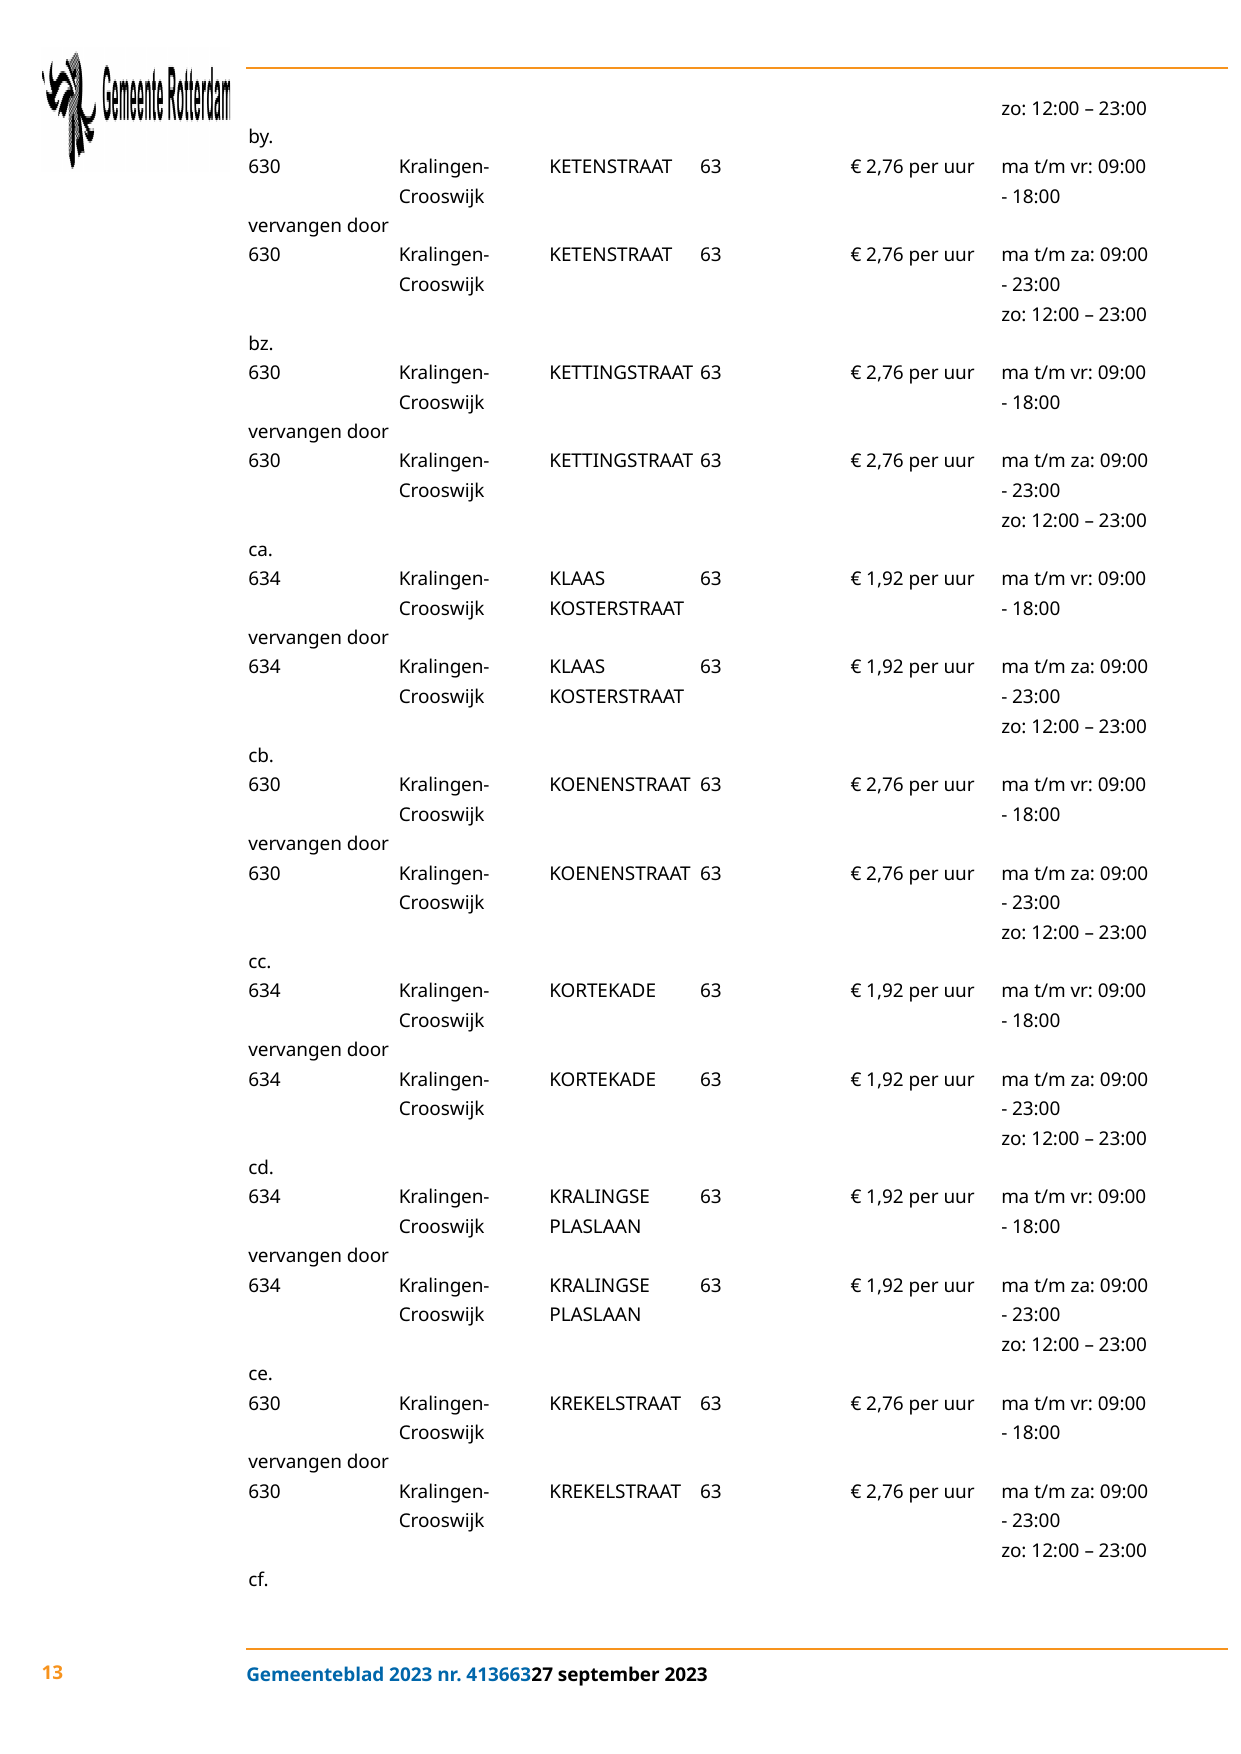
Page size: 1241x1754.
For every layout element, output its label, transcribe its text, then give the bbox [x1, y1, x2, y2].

table_header Kralingen-Crooswijk [399, 1272, 549, 1357]
table_header € 1,92 per uur [850, 1272, 1001, 1357]
table_header 634 [248, 654, 398, 739]
table_header ma t/m vr: 09:00 - 18:00 [1001, 978, 1152, 1033]
table_header Kralingen-Crooswijk [399, 360, 549, 415]
table_header zo: 12:00 – 23:00 [1001, 95, 1152, 121]
table_header [700, 95, 850, 121]
table_header 63 [700, 242, 850, 327]
table_header 634 [248, 1272, 398, 1357]
table_header KREKELSTRAAT [549, 1478, 700, 1563]
table_header € 1,92 per uur [850, 978, 1001, 1033]
table_header KORTEKADE [549, 978, 700, 1033]
table_header 630 [248, 360, 398, 415]
table_header [850, 95, 1001, 121]
text cb. [248, 742, 1152, 768]
table_header KORTEKADE [549, 1066, 700, 1151]
table_header KRALINGSE PLASLAAN [549, 1184, 700, 1239]
table_header 630 [248, 242, 398, 327]
table_header [549, 95, 700, 121]
table_header 630 [248, 1478, 398, 1563]
table_header KETTINGSTRAAT [549, 448, 700, 533]
table_header ma t/m za: 09:00 - 23:00 zo: 12:00 – 23:00 [1001, 654, 1152, 739]
table_header KRALINGSE PLASLAAN [549, 1272, 700, 1357]
text ce. [248, 1360, 1152, 1386]
table_header € 2,76 per uur [850, 448, 1001, 533]
table_header 630 [248, 860, 398, 945]
table_header KREKELSTRAAT [549, 1390, 700, 1445]
text vervangen door [248, 830, 1152, 856]
table_header Kralingen-Crooswijk [399, 1184, 549, 1239]
table_header KETTINGSTRAAT [549, 360, 700, 415]
table_header 630 [248, 1390, 398, 1445]
table_header ma t/m vr: 09:00 - 18:00 [1001, 360, 1152, 415]
table_header 634 [248, 1184, 398, 1239]
table_header KOENENSTRAAT [549, 860, 700, 945]
table_header [399, 95, 549, 121]
table_header 63 [700, 1390, 850, 1445]
text by. [248, 124, 1152, 149]
table_header Kralingen-Crooswijk [399, 242, 549, 327]
table_header € 2,76 per uur [850, 242, 1001, 327]
table_header 634 [248, 566, 398, 621]
table_header KLAAS KOSTERSTRAAT [549, 654, 700, 739]
table_header Kralingen-Crooswijk [399, 566, 549, 621]
table_header 63 [700, 1272, 850, 1357]
table_header 63 [700, 1478, 850, 1563]
table_header € 1,92 per uur [850, 654, 1001, 739]
picture [41, 47, 231, 172]
text cd. [248, 1154, 1152, 1180]
table_header Kralingen-Crooswijk [399, 1478, 549, 1563]
table_header ma t/m vr: 09:00 - 18:00 [1001, 1184, 1152, 1239]
table_header 634 [248, 1066, 398, 1151]
table_header 630 [248, 154, 398, 209]
table_header 634 [248, 978, 398, 1033]
text cc. [248, 948, 1152, 974]
text vervangen door [248, 1242, 1152, 1268]
table_header 63 [700, 566, 850, 621]
table_header ma t/m vr: 09:00 - 18:00 [1001, 154, 1152, 209]
table_header 63 [700, 654, 850, 739]
table_header Kralingen-Crooswijk [399, 154, 549, 209]
text ca. [248, 536, 1152, 562]
table_header KETENSTRAAT [549, 154, 700, 209]
table_header 63 [700, 1184, 850, 1239]
table_header € 2,76 per uur [850, 772, 1001, 827]
text vervangen door [248, 1448, 1152, 1474]
table_header ma t/m za: 09:00 - 23:00 zo: 12:00 – 23:00 [1001, 1066, 1152, 1151]
table_header € 2,76 per uur [850, 154, 1001, 209]
table_header € 1,92 per uur [850, 1184, 1001, 1239]
table_header [248, 95, 398, 121]
table_header 630 [248, 448, 398, 533]
table_header KOENENSTRAAT [549, 772, 700, 827]
text vervangen door [248, 212, 1152, 238]
table_header ma t/m za: 09:00 - 23:00 zo: 12:00 – 23:00 [1001, 1478, 1152, 1563]
table_header ma t/m vr: 09:00 - 18:00 [1001, 1390, 1152, 1445]
table_header Kralingen-Crooswijk [399, 1066, 549, 1151]
text cf. [248, 1566, 1152, 1592]
table_header 63 [700, 360, 850, 415]
table_header Kralingen-Crooswijk [399, 448, 549, 533]
table_header KETENSTRAAT [549, 242, 700, 327]
table_header € 2,76 per uur [850, 860, 1001, 945]
table_header € 1,92 per uur [850, 566, 1001, 621]
table_header 63 [700, 154, 850, 209]
table_header 63 [700, 860, 850, 945]
table_header Kralingen-Crooswijk [399, 1390, 549, 1445]
table_header € 2,76 per uur [850, 1478, 1001, 1563]
text vervangen door [248, 1036, 1152, 1062]
table_header 630 [248, 772, 398, 827]
text vervangen door [248, 418, 1152, 444]
table_header € 2,76 per uur [850, 1390, 1001, 1445]
table_header Kralingen-Crooswijk [399, 860, 549, 945]
text vervangen door [248, 624, 1152, 650]
table_header ma t/m vr: 09:00 - 18:00 [1001, 772, 1152, 827]
table_header KLAAS KOSTERSTRAAT [549, 566, 700, 621]
table_header 63 [700, 448, 850, 533]
table_header 63 [700, 772, 850, 827]
table_header € 2,76 per uur [850, 360, 1001, 415]
table_header Kralingen-Crooswijk [399, 978, 549, 1033]
table_header ma t/m za: 09:00 - 23:00 zo: 12:00 – 23:00 [1001, 448, 1152, 533]
table_header ma t/m za: 09:00 - 23:00 zo: 12:00 – 23:00 [1001, 242, 1152, 327]
table_header 63 [700, 1066, 850, 1151]
table_header ma t/m vr: 09:00 - 18:00 [1001, 566, 1152, 621]
table_header Kralingen-Crooswijk [399, 654, 549, 739]
text bz. [248, 330, 1152, 356]
table_header € 1,92 per uur [850, 1066, 1001, 1151]
table_header 63 [700, 978, 850, 1033]
table_header ma t/m za: 09:00 - 23:00 zo: 12:00 – 23:00 [1001, 860, 1152, 945]
table_header ma t/m za: 09:00 - 23:00 zo: 12:00 – 23:00 [1001, 1272, 1152, 1357]
table_header Kralingen-Crooswijk [399, 772, 549, 827]
